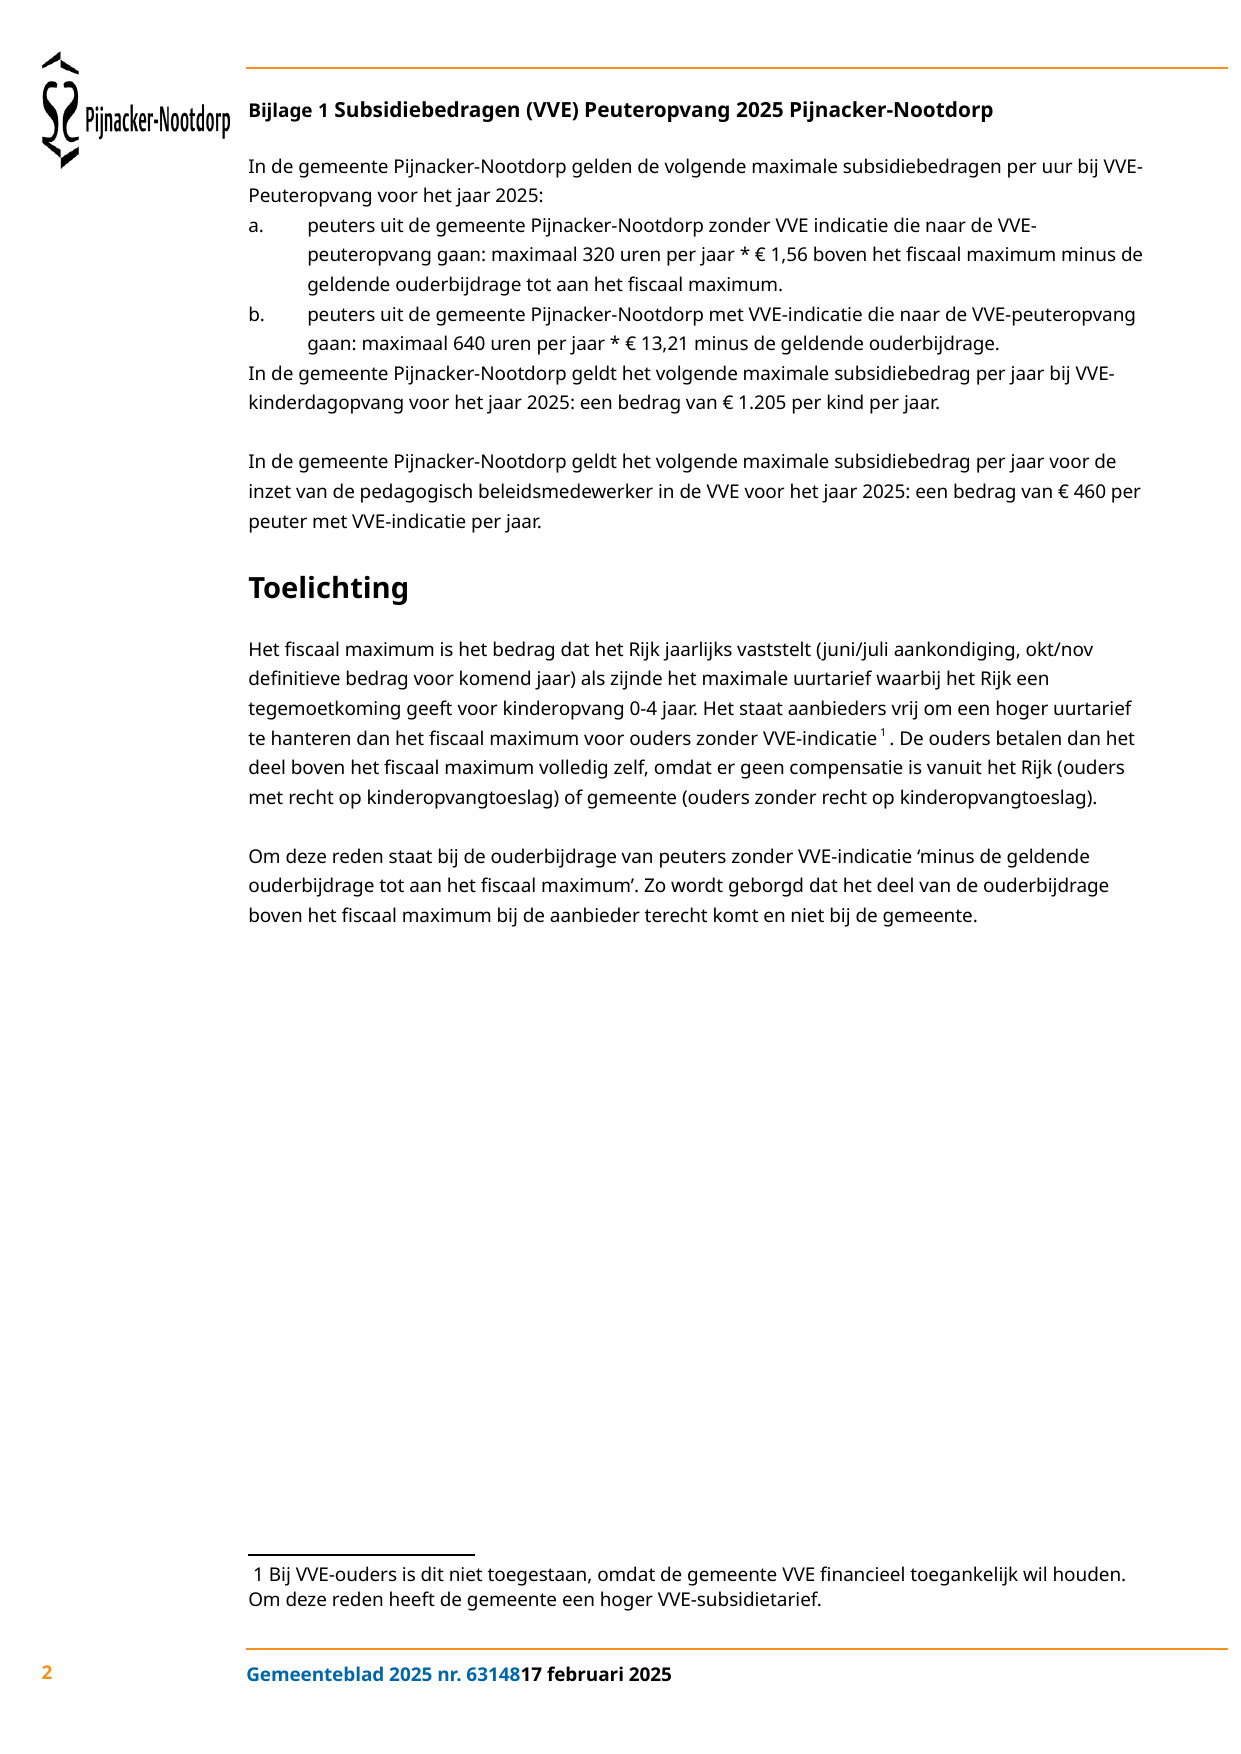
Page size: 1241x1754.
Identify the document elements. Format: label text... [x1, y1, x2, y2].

list peuters uit de gemeente Pijnacker-Nootdorp met VVE-indicatie die naar de VVE-peuteropvang gaan: maximaal 640 uren per jaar * € 13,21 minus de geldende ouderbijdrage. [248, 301, 1152, 356]
picture [41, 47, 231, 172]
text Bij VVE-ouders is dit niet toegestaan, omdat de gemeente VVE financieel toegankelijk wil houden. Om deze reden heeft de gemeente een hoger VVE-subsidietarief. [248, 1561, 1152, 1612]
text In de gemeente Pijnacker-Nootdorp geldt het volgende maximale subsidiebedrag per jaar bij VVE-kinderdagopvang voor het jaar 2025: een bedrag van € 1.205 per kind per jaar. [248, 360, 1152, 415]
text Toelichting [248, 567, 1152, 607]
text In de gemeente Pijnacker-Nootdorp geldt het volgende maximale subsidiebedrag per jaar voor de inzet van de pedagogisch beleidsmedewerker in de VVE voor het jaar 2025: een bedrag van € 460 per peuter met VVE-indicatie per jaar. [248, 449, 1152, 534]
text Om deze reden staat bij de ouderbijdrage van peuters zonder VVE-indicatie ‘minus de geldende ouderbijdrage tot aan het fiscaal maximum’. Zo wordt geborgd dat het deel van de ouderbijdrage boven het fiscaal maximum bij de aanbieder terecht komt en niet bij de gemeente. [248, 843, 1152, 928]
text Het fiscaal maximum is het bedrag dat het Rijk jaarlijks vaststelt (juni/juli aankondiging, okt/nov definitieve bedrag voor komend jaar) als zijnde het maximale uurtarief waarbij het Rijk een tegemoetkoming geeft voor kinderopvang 0-4 jaar. Het staat aanbieders vrij om een hoger uurtarief te hanteren dan het fiscaal maximum voor ouders zonder VVE-indicatie. De ouders betalen dan het deel boven het fiscaal maximum volledig zelf, omdat er geen compensatie is vanuit het Rijk (ouders met recht op kinderopvangtoeslag) of gemeente (ouders zonder recht op kinderopvangtoeslag). [248, 636, 1152, 809]
list peuters uit de gemeente Pijnacker-Nootdorp zonder VVE indicatie die naar de VVE-peuteropvang gaan: maximaal 320 uren per jaar * € 1,56 boven het fiscaal maximum minus de geldende ouderbijdrage tot aan het fiscaal maximum. [248, 212, 1152, 297]
text In de gemeente Pijnacker-Nootdorp gelden de volgende maximale subsidiebedragen per uur bij VVE-Peuteropvang voor het jaar 2025: [248, 153, 1152, 208]
text Bijlage 1 Subsidiebedragen (VVE) Peuteropvang 2025 Pijnacker-Nootdorp [248, 95, 1152, 123]
